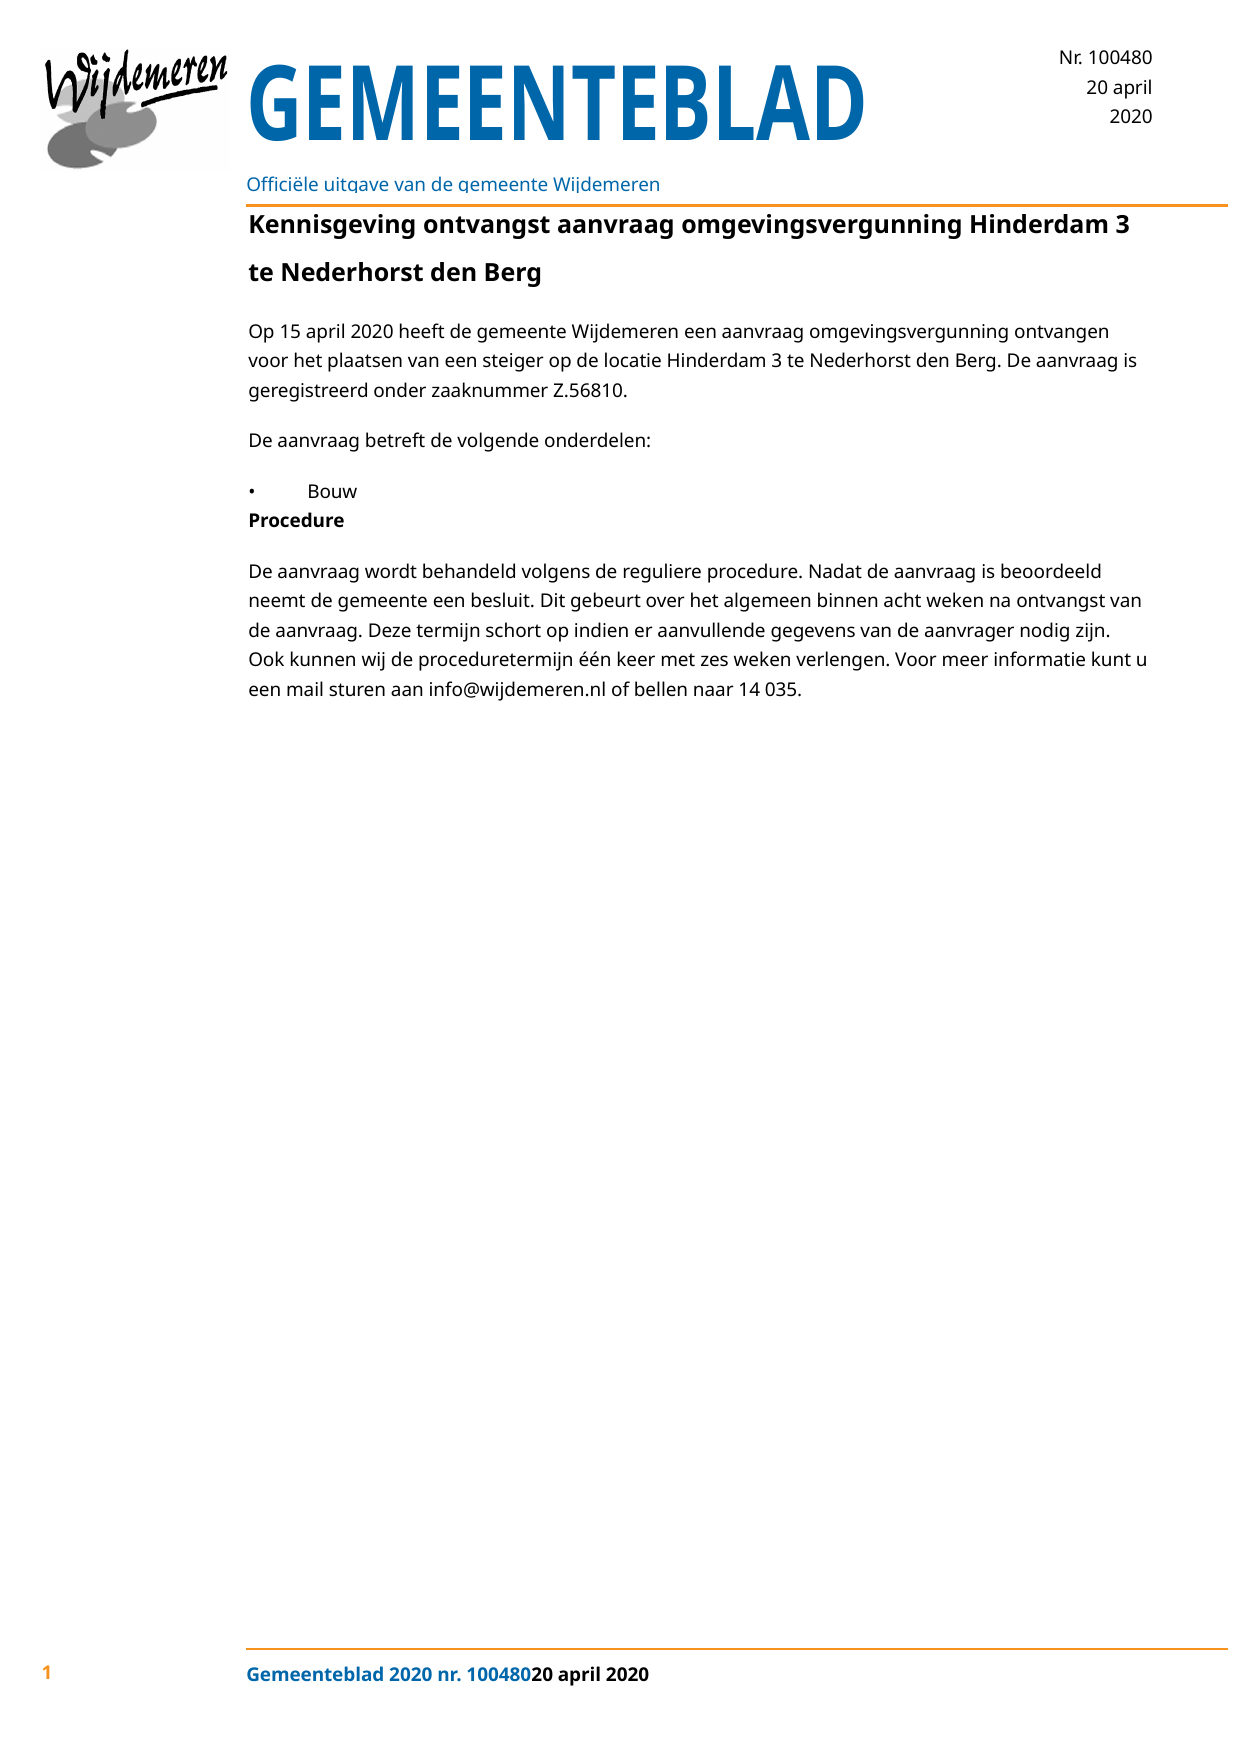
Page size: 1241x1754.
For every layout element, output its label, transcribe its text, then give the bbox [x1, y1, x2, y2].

text Procedure [248, 507, 1152, 533]
text De aanvraag wordt behandeld volgens de reguliere procedure. Nadat de aanvraag is beoordeeld neemt de gemeente een besluit. Dit gebeurt over het algemeen binnen acht weken na ontvangst van de aanvraag. Deze termijn schort op indien er aanvullende gegevens van de aanvrager nodig zijn. Ook kunnen wij de proceduretermijn één keer met zes weken verlengen. Voor meer informatie kunt u een mail sturen aan info@wijdemeren.nl of bellen naar 14 035. [248, 558, 1152, 702]
text Kennisgeving ontvangst aanvraag omgevingsvergunning Hinderdam 3 te Nederhorst den Berg [248, 207, 1152, 288]
text De aanvraag betreft de volgende onderdelen: [248, 427, 1152, 453]
list Bouw [248, 478, 1152, 504]
picture [41, 47, 231, 172]
text Op 15 april 2020 heeft de gemeente Wijdemeren een aanvraag omgevingsvergunning ontvangen voor het plaatsen van een steiger op de locatie Hinderdam 3 te Nederhorst den Berg. De aanvraag is geregistreerd onder zaaknummer Z.56810. [248, 318, 1152, 403]
